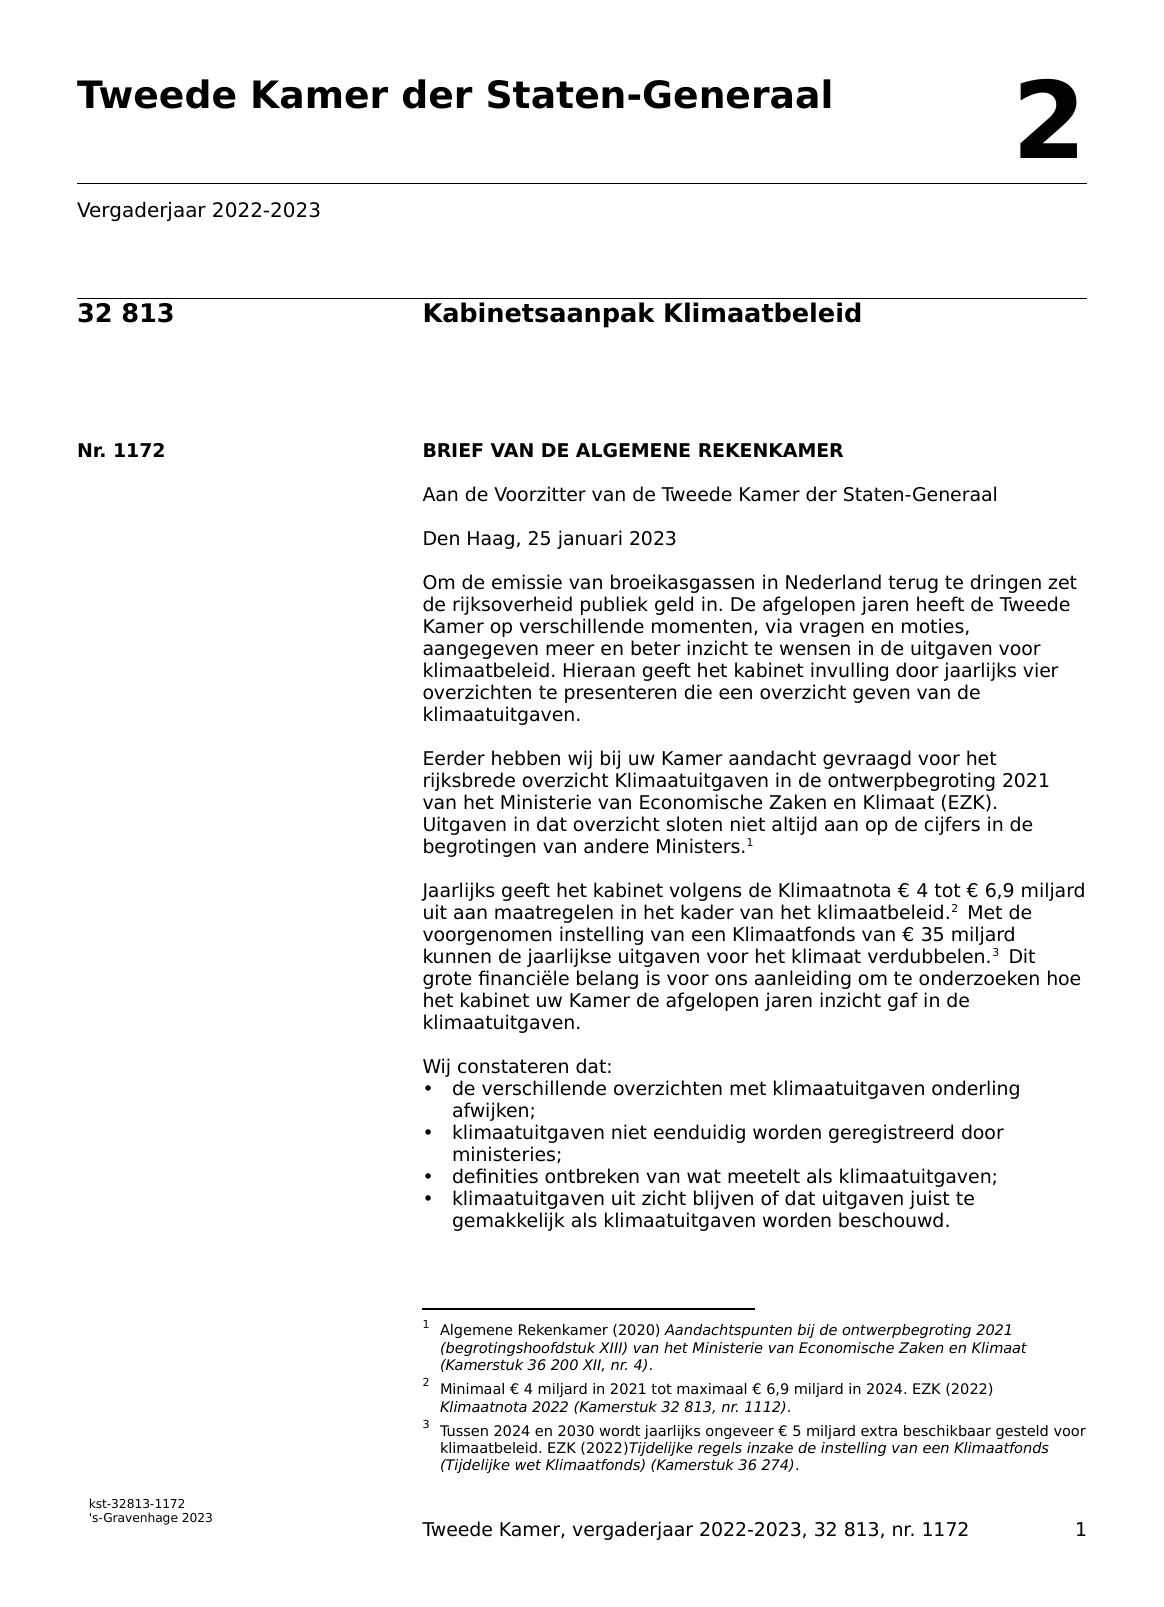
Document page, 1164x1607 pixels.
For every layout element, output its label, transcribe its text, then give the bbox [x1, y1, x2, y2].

text kst-32813-1172 [88, 1497, 323, 1511]
text 's-Gravenhage 2023 [88, 1511, 323, 1525]
text • klimaatuitgaven niet eenduidig worden geregistreerd door ministeries; [422, 1122, 1087, 1166]
text Den Haag, 25 januari 2023 [422, 528, 1087, 550]
text Tussen 2024 en 2030 wordt jaarlijks ongeveer € 5 miljard extra beschikbaar gesteld voor klimaatbeleid. EZK (2022)Tijdelijke regels inzake de instelling van een Klimaatfonds (Tijdelijke wet Klimaatfonds) (Kamerstuk 36 274). [422, 1418, 1087, 1474]
text Wij constateren dat: [422, 1056, 1087, 1078]
text Eerder hebben wij bij uw Kamer aandacht gevraagd voor het rijksbrede overzicht Klimaatuitgaven in de ontwerpbegroting 2021 van het Ministerie van Economische Zaken en Klimaat (EZK). Uitgaven in dat overzicht sloten niet altijd aan op de cijfers in de begrotingen van andere Ministers. [422, 748, 1087, 858]
text • de verschillende overzichten met klimaatuitgaven onderling afwijken; [422, 1078, 1087, 1122]
text • klimaatuitgaven uit zicht blijven of dat uitgaven juist te gemakkelijk als klimaatuitgaven worden beschouwd. [422, 1188, 1087, 1232]
text Algemene Rekenkamer (2020) Aandachtspunten bij de ontwerpbegroting 2021 (begrotingshoofdstuk XIII) van het Ministerie van Economische Zaken en Klimaat (Kamerstuk 36 200 XII, nr. 4). [422, 1318, 1087, 1374]
text • definities ontbreken van wat meetelt als klimaatuitgaven; [422, 1166, 1087, 1188]
table_header 2 [886, 59, 1087, 183]
text Jaarlijks geeft het kabinet volgens de Klimaatnota € 4 tot € 6,9 miljard uit aan maatregelen in het kader van het klimaatbeleid. Met de voorgenomen instelling van een Klimaatfonds van € 35 miljard kunnen de jaarlijkse uitgaven voor het klimaat verdubbelen. Dit grote financiële belang is voor ons aanleiding om te onderzoeken hoe het kabinet uw Kamer de afgelopen jaren inzicht gaf in de klimaatuitgaven. [422, 880, 1087, 1034]
subtitle 32 813 Kabinetsaanpak Klimaatbeleid [77, 299, 1087, 329]
text Aan de Voorzitter van de Tweede Kamer der Staten-Generaal [422, 484, 1087, 506]
table_cell Vergaderjaar 2022-2023 [77, 184, 1087, 298]
text Minimaal € 4 miljard in 2021 tot maximaal € 6,9 miljard in 2024. EZK (2022) Klimaatnota 2022 (Kamerstuk 32 813, nr. 1112). [422, 1377, 1087, 1416]
subtitle Nr. 1172 BRIEF VAN DE ALGEMENE REKENKAMER [77, 440, 1087, 462]
text Om de emissie van broeikasgassen in Nederland terug te dringen zet de rijksoverheid publiek geld in. De afgelopen jaren heeft de Tweede Kamer op verschillende momenten, via vragen en moties, aangegeven meer en beter inzicht te wensen in de uitgaven voor klimaatbeleid. Hieraan geeft het kabinet invulling door jaarlijks vier overzichten te presenteren die een overzicht geven van de klimaatuitgaven. [422, 572, 1087, 726]
table_header Tweede Kamer der Staten-Generaal [77, 59, 886, 183]
